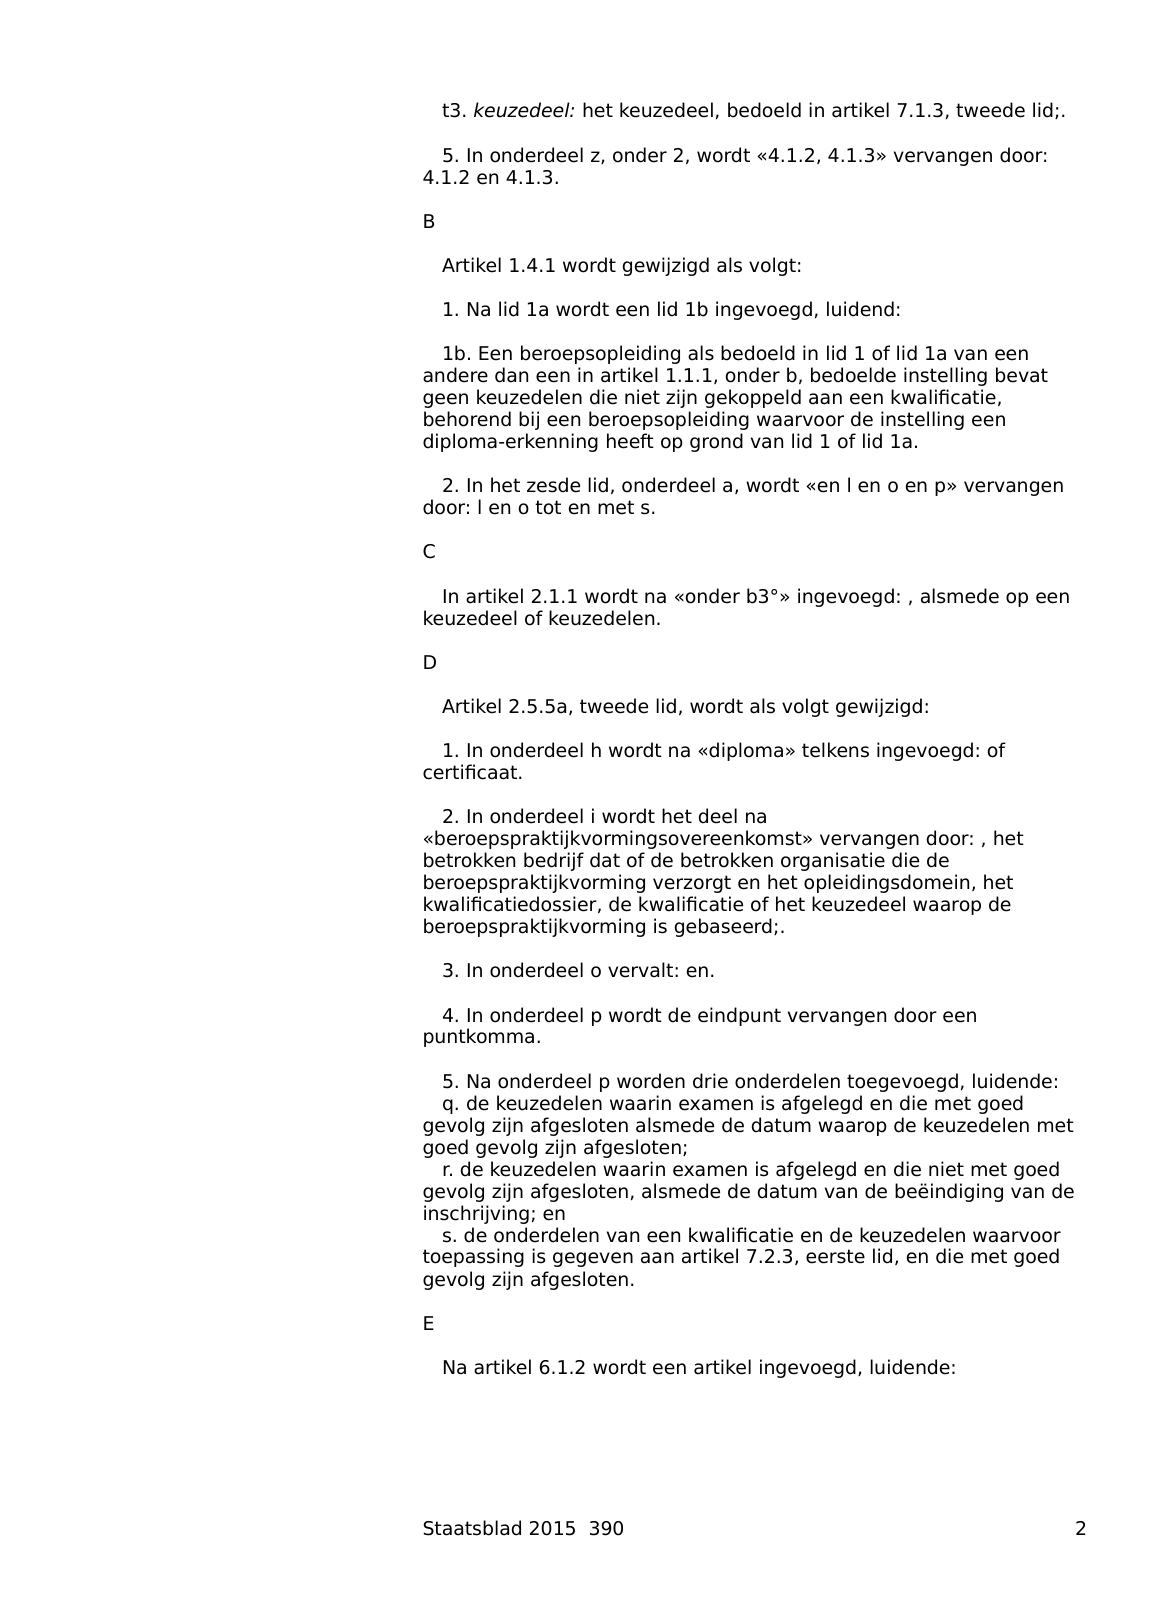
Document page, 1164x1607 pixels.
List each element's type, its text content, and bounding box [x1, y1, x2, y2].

text 3. In onderdeel o vervalt: en. [422, 960, 1087, 982]
text D [422, 652, 1087, 674]
text 1b. Een beroepsopleiding als bedoeld in lid 1 of lid 1a van een andere dan een in artikel 1.1.1, onder b, bedoelde instelling bevat geen keuzedelen die niet zijn gekoppeld aan een kwalificatie, behorend bij een beroepsopleiding waarvoor de instelling een diploma-erkenning heeft op grond van lid 1 of lid 1a. [422, 343, 1087, 453]
text r. de keuzedelen waarin examen is afgelegd en die niet met goed gevolg zijn afgesloten, alsmede de datum van de beëindiging van de inschrijving; en [422, 1158, 1087, 1224]
text Artikel 2.5.5a, tweede lid, wordt als volgt gewijzigd: [422, 696, 1087, 718]
text Na artikel 6.1.2 wordt een artikel ingevoegd, luidende: [422, 1357, 1087, 1379]
text 2. In het zesde lid, onderdeel a, wordt «en l en o en p» vervangen door: l en o tot en met s. [422, 475, 1087, 519]
text 1. In onderdeel h wordt na «diploma» telkens ingevoegd: of certificaat. [422, 740, 1087, 784]
text s. de onderdelen van een kwalificatie en de keuzedelen waarvoor toepassing is gegeven aan artikel 7.2.3, eerste lid, en die met goed gevolg zijn afgesloten. [422, 1224, 1087, 1290]
text In artikel 2.1.1 wordt na «onder b3°» ingevoegd: , alsmede op een keuzedeel of keuzedelen. [422, 586, 1087, 629]
text B [422, 211, 1087, 233]
text C [422, 541, 1087, 563]
text q. de keuzedelen waarin examen is afgelegd en die met goed gevolg zijn afgesloten alsmede de datum waarop de keuzedelen met goed gevolg zijn afgesloten; [422, 1093, 1087, 1158]
text Artikel 1.4.1 wordt gewijzigd als volgt: [422, 255, 1087, 277]
text 2. In onderdeel i wordt het deel na «beroepspraktijkvormingsovereenkomst» vervangen door: , het betrokken bedrijf dat of de betrokken organisatie die de beroepspraktijkvorming verzorgt en het opleidingsdomein, het kwalificatiedossier, de kwalificatie of het keuzedeel waarop de beroepspraktijkvorming is gebaseerd;. [422, 806, 1087, 938]
text 1. Na lid 1a wordt een lid 1b ingevoegd, luidend: [422, 299, 1087, 321]
text 5. In onderdeel z, onder 2, wordt «4.1.2, 4.1.3» vervangen door: 4.1.2 en 4.1.3. [422, 144, 1087, 188]
text E [422, 1313, 1087, 1334]
text t3. keuzedeel: het keuzedeel, bedoeld in artikel 7.1.3, tweede lid;. [422, 100, 1087, 122]
text 5. Na onderdeel p worden drie onderdelen toegevoegd, luidende: [422, 1071, 1087, 1093]
text 4. In onderdeel p wordt de eindpunt vervangen door een puntkomma. [422, 1004, 1087, 1048]
